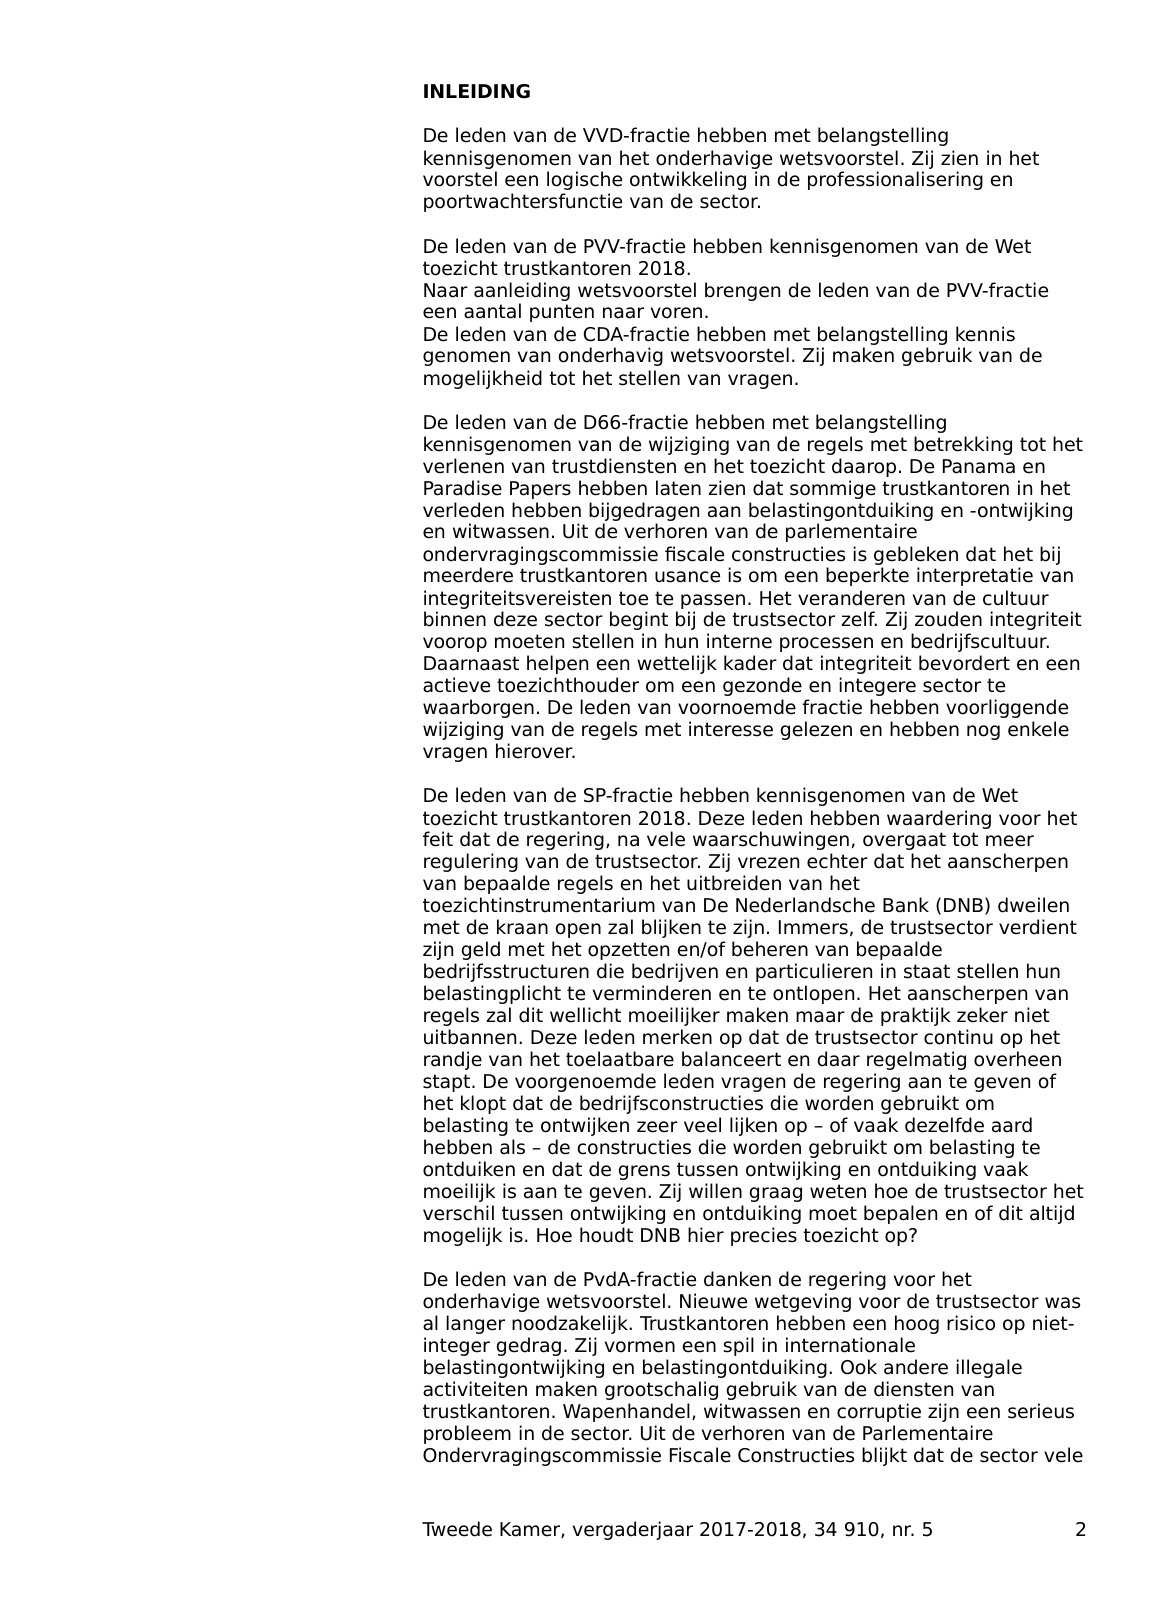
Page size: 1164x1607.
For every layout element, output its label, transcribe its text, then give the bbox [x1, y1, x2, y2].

text De leden van de D66-fractie hebben met belangstelling kennisgenomen van de wijziging van de regels met betrekking tot het verlenen van trustdiensten en het toezicht daarop. De Panama en Paradise Papers hebben laten zien dat sommige trustkantoren in het verleden hebben bijgedragen aan belastingontduiking en -ontwijking en witwassen. Uit de verhoren van de parlementaire ondervragingscommissie fiscale constructies is gebleken dat het bij meerdere trustkantoren usance is om een beperkte interpretatie van integriteitsvereisten toe te passen. Het veranderen van de cultuur binnen deze sector begint bij de trustsector zelf. Zij zouden integriteit voorop moeten stellen in hun interne processen en bedrijfscultuur. Daarnaast helpen een wettelijk kader dat integriteit bevordert en een actieve toezichthouder om een gezonde en integere sector te waarborgen. De leden van voornoemde fractie hebben voorliggende wijziging van de regels met interesse gelezen en hebben nog enkele vragen hierover. [422, 412, 1087, 763]
text De leden van de VVD-fractie hebben met belangstelling kennisgenomen van het onderhavige wetsvoorstel. Zij zien in het voorstel een logische ontwikkeling in de professionalisering en poortwachtersfunctie van de sector. [422, 125, 1087, 213]
text De leden van de CDA-fractie hebben met belangstelling kennis genomen van onderhavig wetsvoorstel. Zij maken gebruik van de mogelijkheid tot het stellen van vragen. [422, 323, 1087, 389]
text Naar aanleiding wetsvoorstel brengen de leden van de PVV-fractie een aantal punten naar voren. [422, 279, 1087, 323]
subtitle INLEIDING [422, 81, 1087, 103]
text De leden van de PvdA-fractie danken de regering voor het onderhavige wetsvoorstel. Nieuwe wetgeving voor de trustsector was al langer noodzakelijk. Trustkantoren hebben een hoog risico op niet-integer gedrag. Zij vormen een spil in internationale belastingontwijking en belastingontduiking. Ook andere illegale activiteiten maken grootschalig gebruik van de diensten van trustkantoren. Wapenhandel, witwassen en corruptie zijn een serieus probleem in de sector. Uit de verhoren van de Parlementaire Ondervragingscommissie Fiscale Constructies blijkt dat de sector vele [422, 1269, 1087, 1467]
text De leden van de SP-fractie hebben kennisgenomen van de Wet toezicht trustkantoren 2018. Deze leden hebben waardering voor het feit dat de regering, na vele waarschuwingen, overgaat tot meer regulering van de trustsector. Zij vrezen echter dat het aanscherpen van bepaalde regels en het uitbreiden van het toezichtinstrumentarium van De Nederlandsche Bank (DNB) dweilen met de kraan open zal blijken te zijn. Immers, de trustsector verdient zijn geld met het opzetten en/of beheren van bepaalde bedrijfsstructuren die bedrijven en particulieren in staat stellen hun belastingplicht te verminderen en te ontlopen. Het aanscherpen van regels zal dit wellicht moeilijker maken maar de praktijk zeker niet uitbannen. Deze leden merken op dat de trustsector continu op het randje van het toelaatbare balanceert en daar regelmatig overheen stapt. De voorgenoemde leden vragen de regering aan te geven of het klopt dat de bedrijfsconstructies die worden gebruikt om belasting te ontwijken zeer veel lijken op – of vaak dezelfde aard hebben als – de constructies die worden gebruikt om belasting te ontduiken en dat de grens tussen ontwijking en ontduiking vaak moeilijk is aan te geven. Zij willen graag weten hoe de trustsector het verschil tussen ontwijking en ontduiking moet bepalen en of dit altijd mogelijk is. Hoe houdt DNB hier precies toezicht op? [422, 785, 1087, 1247]
text De leden van de PVV-fractie hebben kennisgenomen van de Wet toezicht trustkantoren 2018. [422, 236, 1087, 279]
